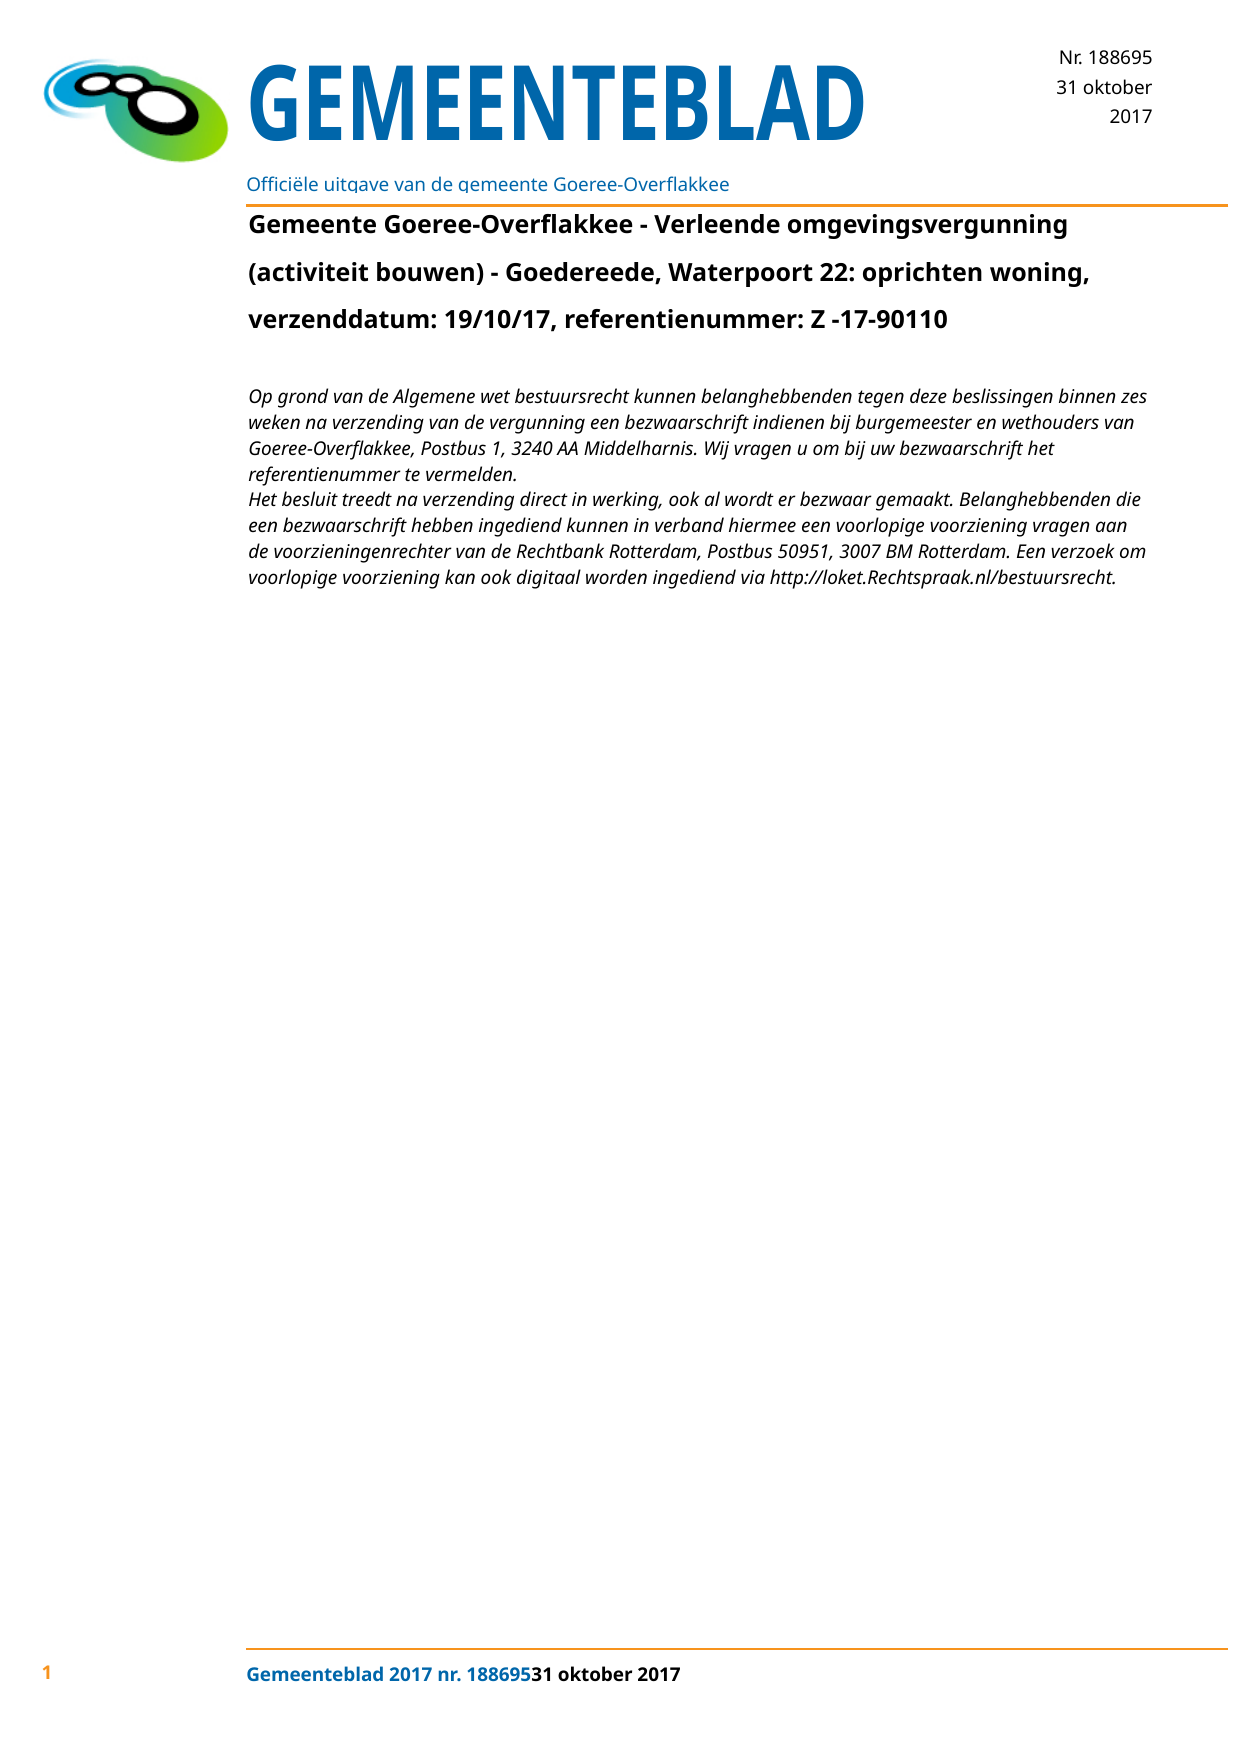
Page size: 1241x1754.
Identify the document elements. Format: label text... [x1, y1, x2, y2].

text Het besluit treedt na verzending direct in werking, ook al wordt er bezwaar gemaakt. Belanghebbenden die een bezwaarschrift hebben ingediend kunnen in verband hiermee een voorlopige voorziening vragen aan de voorzieningenrechter van de Rechtbank Rotterdam, Postbus 50951, 3007 BM Rotterdam. Een verzoek om voorlopige voorziening kan ook digitaal worden ingediend via http://loket.Rechtspraak.nl/bestuursrecht. [248, 487, 1152, 589]
text Gemeente Goeree-Overflakkee - Verleende omgevingsvergunning (activiteit bouwen) - Goedereede, Waterpoort 22: oprichten woning, verzenddatum: 19/10/17, referentienummer: Z -17-90110 [248, 207, 1152, 336]
text Op grond van de Algemene wet bestuursrecht kunnen belanghebbenden tegen deze beslissingen binnen zes weken na verzending van de vergunning een bezwaarschrift indienen bij burgemeester en wethouders van Goeree-Overflakkee, Postbus 1, 3240 AA Middelharnis. Wij vragen u om bij uw bezwaarschrift het referentienummer te vermelden. [248, 384, 1152, 487]
picture [41, 47, 231, 172]
